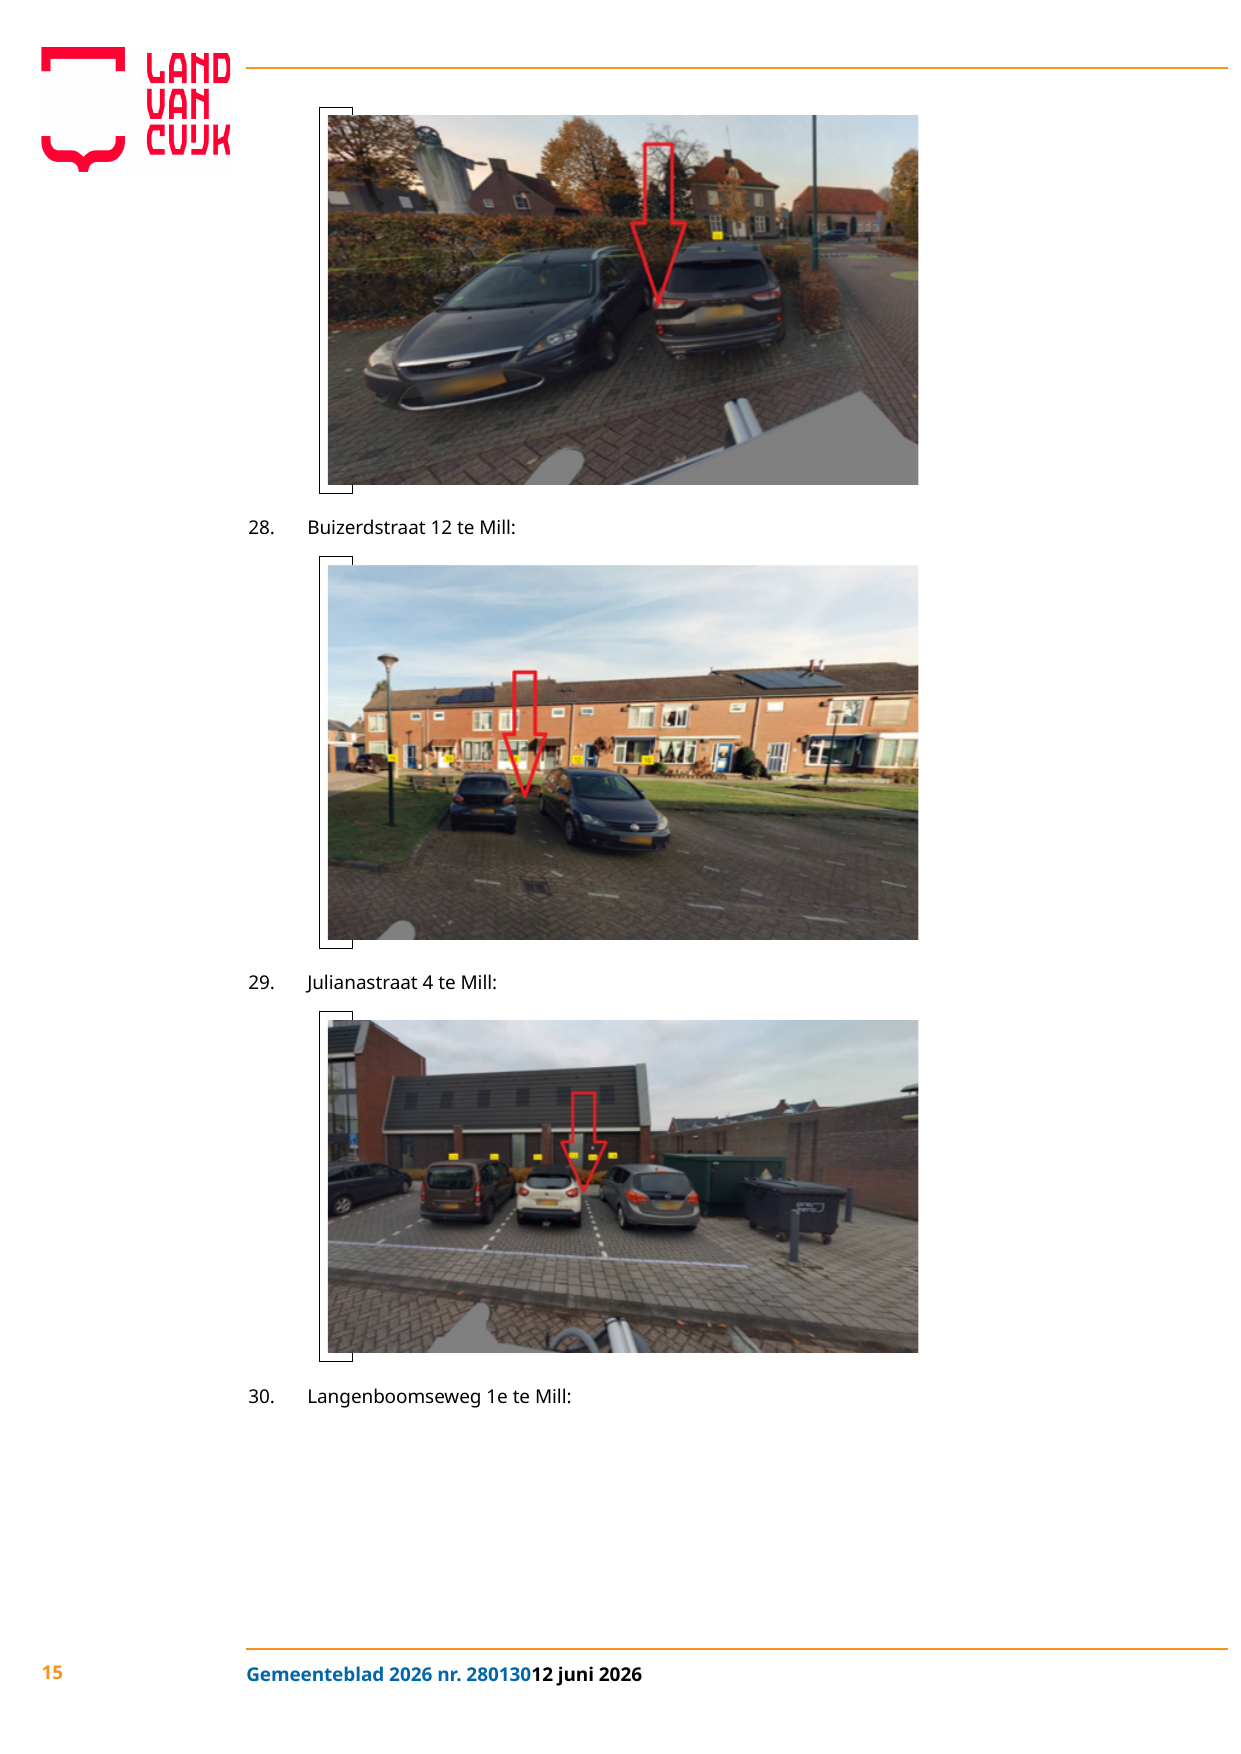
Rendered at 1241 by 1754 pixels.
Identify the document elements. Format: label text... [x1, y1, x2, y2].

picture [327, 565, 919, 940]
list Buizerdstraat 12 te Mill: [248, 514, 1152, 540]
picture [41, 47, 231, 172]
list Langenboomseweg 1e te Mill: [248, 1383, 1152, 1408]
picture [327, 115, 919, 485]
list Julianastraat 4 te Mill: [248, 969, 1152, 995]
picture [327, 1020, 919, 1353]
